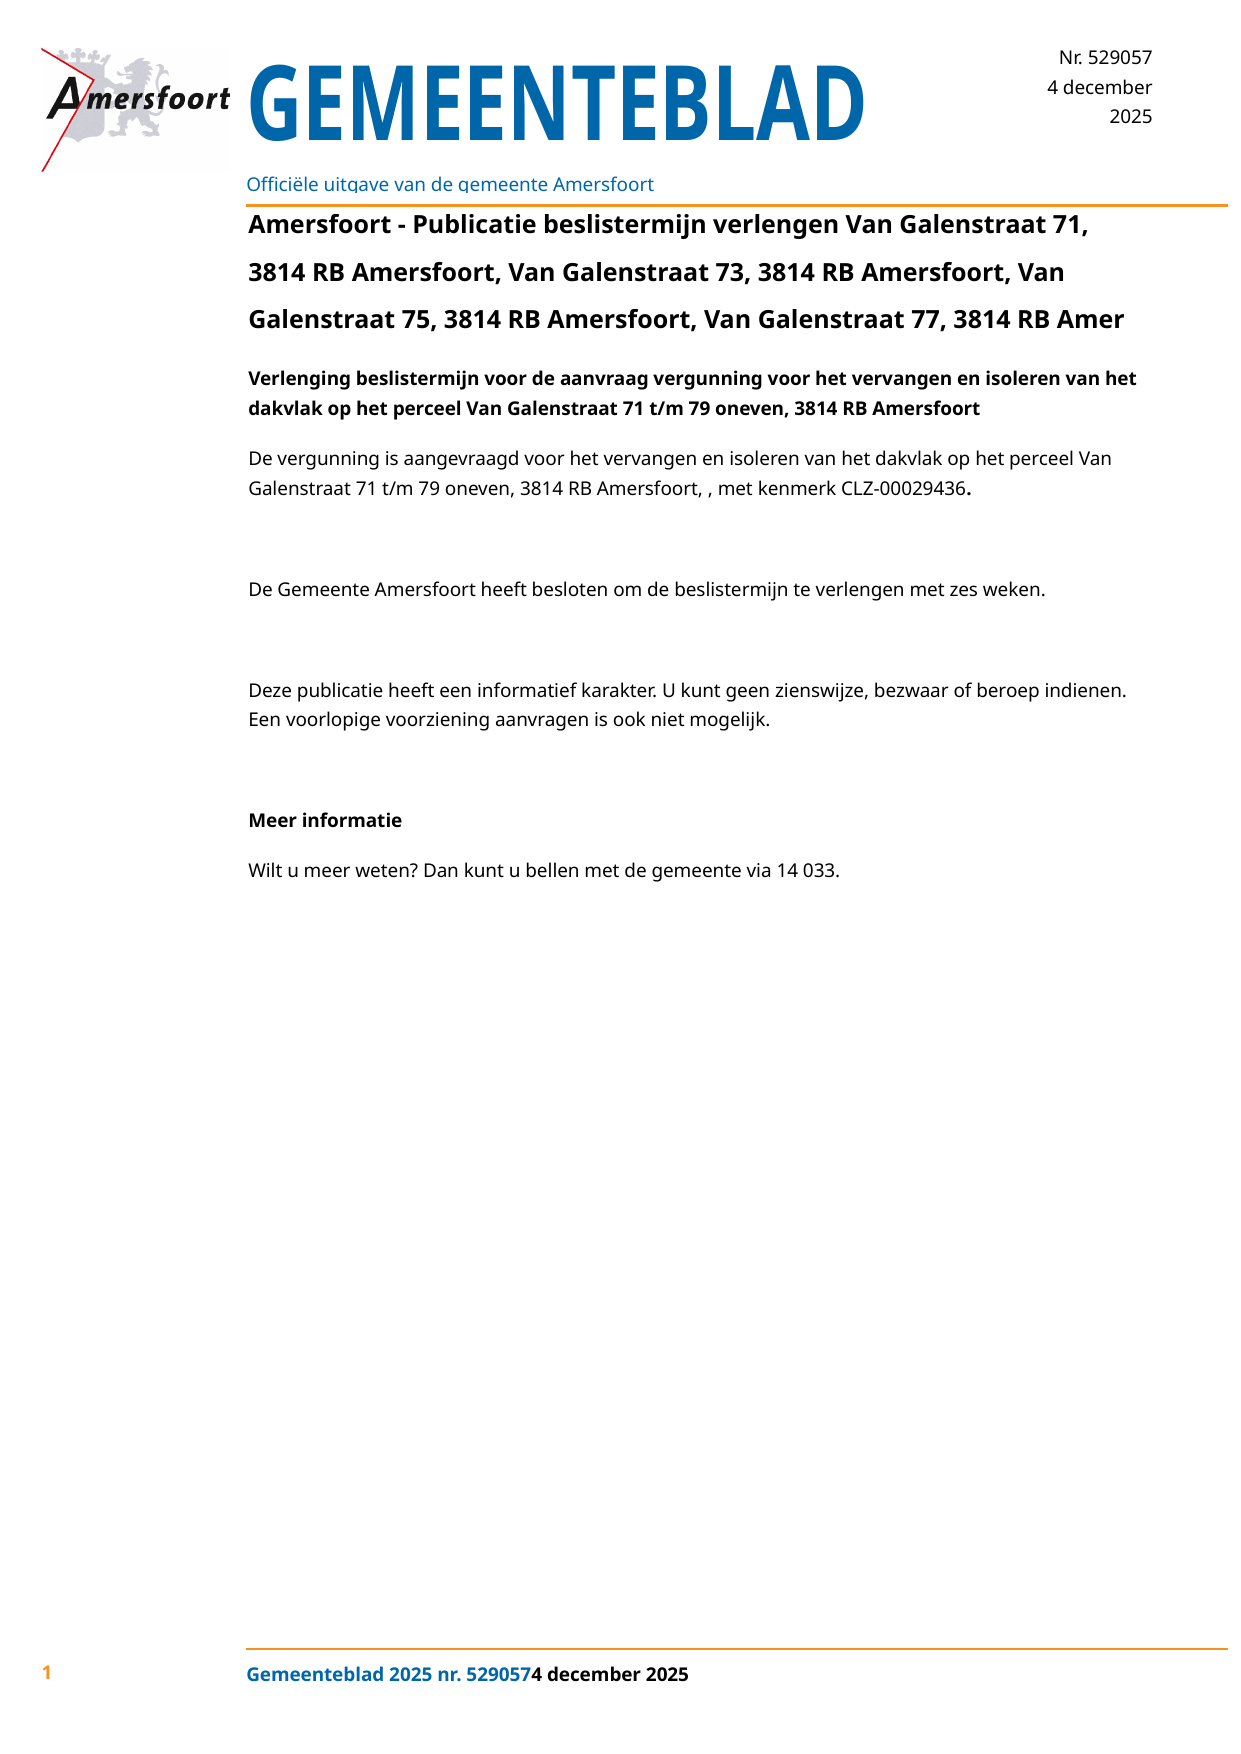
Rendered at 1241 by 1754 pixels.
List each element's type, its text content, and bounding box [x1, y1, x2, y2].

text Meer informatie [248, 807, 1152, 833]
text De vergunning is aangevraagd voor het vervangen en isoleren van het dakvlak op het perceel Van Galenstraat 71 t/m 79 oneven, 3814 RB Amersfoort, , met kenmerk CLZ-00029436. [248, 446, 1152, 501]
picture [41, 47, 231, 172]
text De Gemeente Amersfoort heeft besloten om de beslistermijn te verlengen met zes weken. [248, 576, 1152, 602]
text Verlenging beslistermijn voor de aanvraag vergunning voor het vervangen en isoleren van het dakvlak op het perceel Van Galenstraat 71 t/m 79 oneven, 3814 RB Amersfoort [248, 366, 1152, 421]
text Deze publicatie heeft een informatief karakter. U kunt geen zienswijze, bezwaar of beroep indienen. Een voorlopige voorziening aanvragen is ook niet mogelijk. [248, 677, 1152, 732]
text Amersfoort - Publicatie beslistermijn verlengen Van Galenstraat 71, 3814 RB Amersfoort, Van Galenstraat 73, 3814 RB Amersfoort, Van Galenstraat 75, 3814 RB Amersfoort, Van Galenstraat 77, 3814 RB Amer [248, 207, 1152, 336]
text Wilt u meer weten? Dan kunt u bellen met de gemeente via 14 033. [248, 858, 1152, 883]
